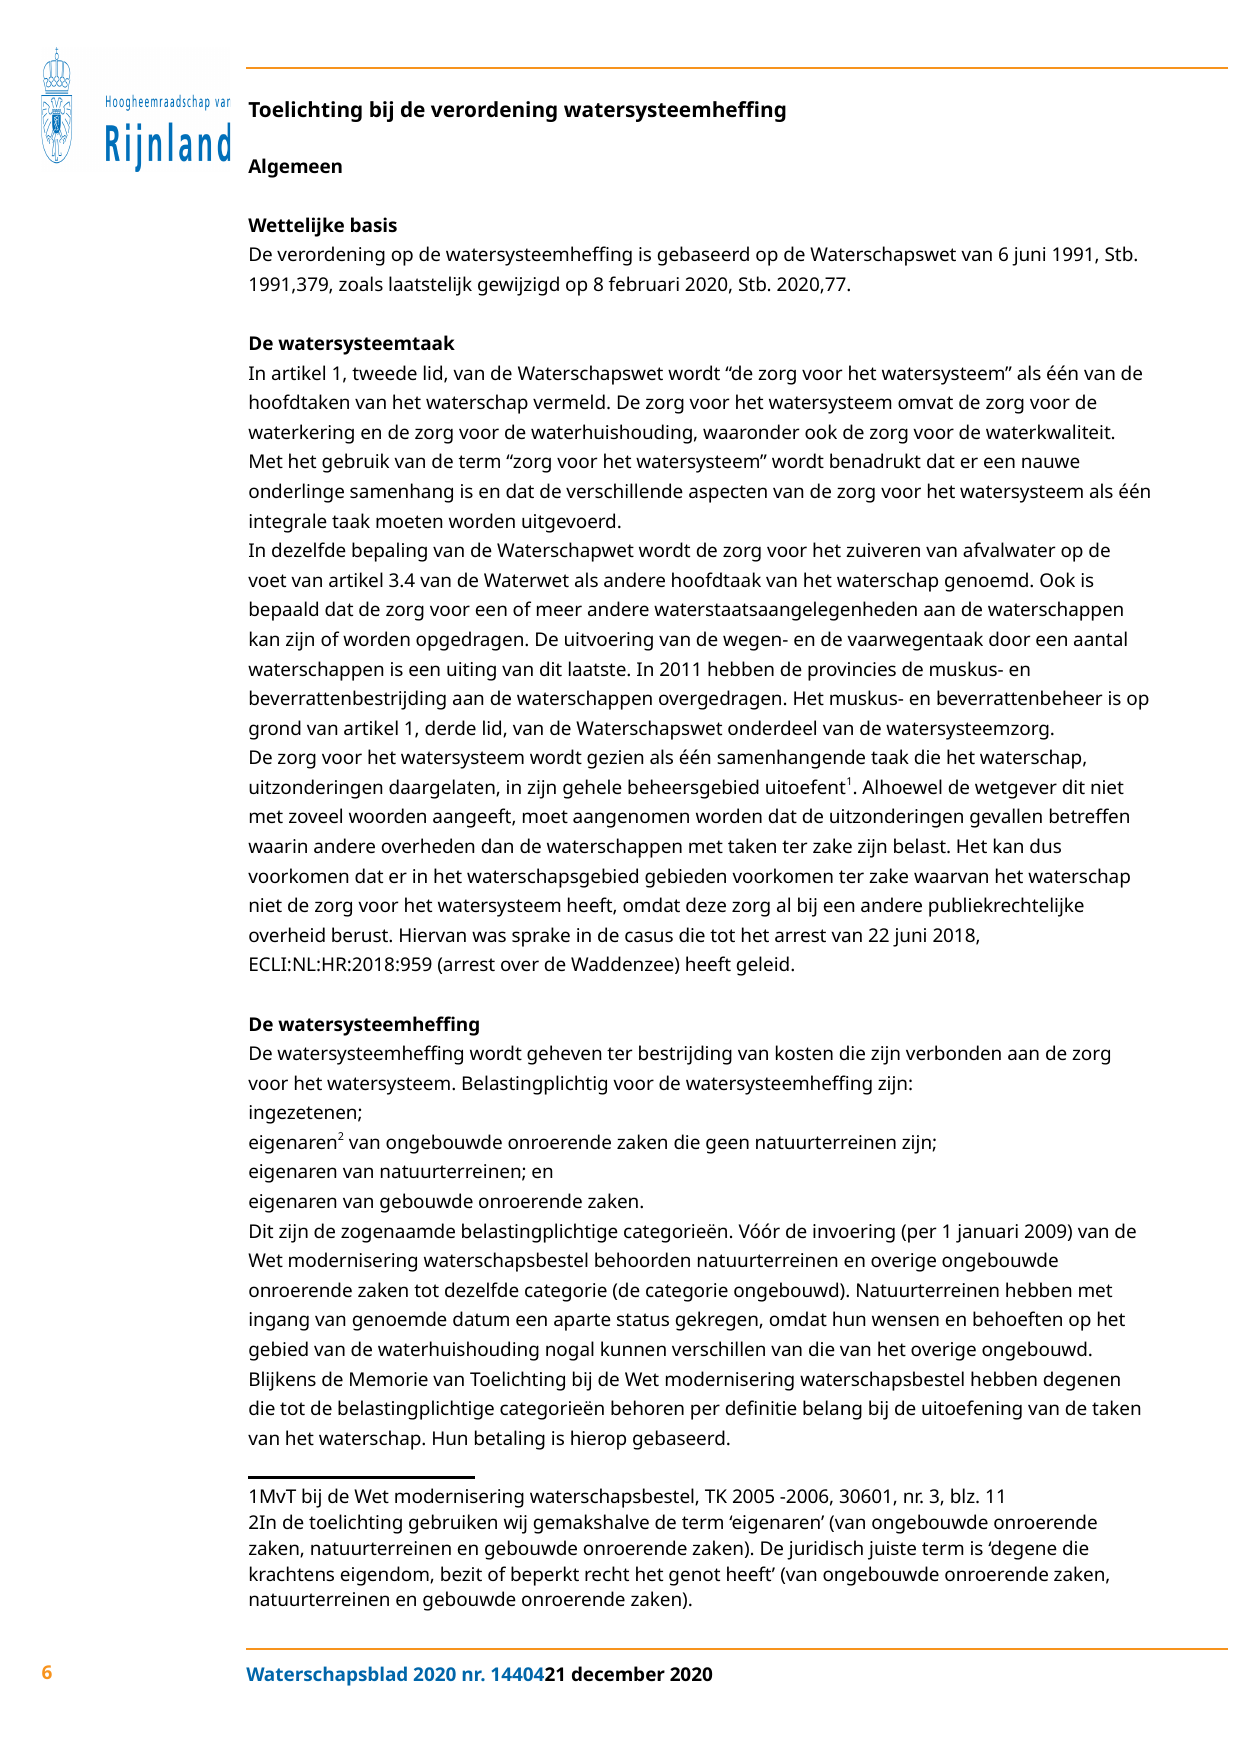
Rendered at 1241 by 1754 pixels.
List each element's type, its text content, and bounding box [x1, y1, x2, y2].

text De zorg voor het watersysteem wordt gezien als één samenhangende taak die het waterschap, uitzonderingen daargelaten, in zijn gehele beheersgebied uitoefent. Alhoewel de wetgever dit niet met zoveel woorden aangeeft, moet aangenomen worden dat de uitzonderingen gevallen betreffen waarin andere overheden dan de waterschappen met taken ter zake zijn belast. Het kan dus voorkomen dat er in het waterschapsgebied gebieden voorkomen ter zake waarvan het waterschap niet de zorg voor het watersysteem heeft, omdat deze zorg al bij een andere publiekrechtelijke overheid berust. Hiervan was sprake in de casus die tot het arrest van 22 juni 2018, ECLI:NL:HR:2018:959 (arrest over de Waddenzee) heeft geleid. [248, 744, 1152, 977]
text eigenaren van natuurterreinen; en [248, 1159, 1152, 1184]
picture [41, 47, 231, 172]
text Wettelijke basis [248, 212, 1152, 238]
text De watersysteemheffing [248, 1011, 1152, 1037]
text eigenaren van gebouwde onroerende zaken. [248, 1188, 1152, 1214]
text Toelichting bij de verordening watersysteemheffing [248, 95, 1152, 123]
text De verordening op de watersysteemheffing is gebaseerd op de Waterschapswet van 6 juni 1991, Stb. 1991,379, zoals laatstelijk gewijzigd op 8 februari 2020, Stb. 2020,77. [248, 242, 1152, 297]
text In dezelfde bepaling van de Waterschapwet wordt de zorg voor het zuiveren van afvalwater op de voet van artikel 3.4 van de Waterwet als andere hoofdtaak van het waterschap genoemd. Ook is bepaald dat de zorg voor een of meer andere waterstaatsaangelegenheden aan de waterschappen kan zijn of worden opgedragen. De uitvoering van de wegen- en de vaarwegentaak door een aantal waterschappen is een uiting van dit laatste. In 2011 hebben de provincies de muskus- en beverrattenbestrijding aan de waterschappen overgedragen. Het muskus- en beverrattenbeheer is op grond van artikel 1, derde lid, van de Waterschapswet onderdeel van de watersysteemzorg. [248, 537, 1152, 741]
text MvT bij de Wet modernisering waterschapsbestel, TK 2005 -2006, 30601, nr. 3, blz. 11 [248, 1483, 1152, 1509]
text De watersysteemheffing wordt geheven ter bestrijding van kosten die zijn verbonden aan de zorg voor het watersysteem. Belastingplichtig voor de watersysteemheffing zijn: [248, 1040, 1152, 1096]
text ingezetenen; [248, 1099, 1152, 1125]
text Dit zijn de zogenaamde belastingplichtige categorieën. Vóór de invoering (per 1 januari 2009) van de Wet modernisering waterschapsbestel behoorden natuurterreinen en overige ongebouwde onroerende zaken tot dezelfde categorie (de categorie ongebouwd). Natuurterreinen hebben met ingang van genoemde datum een aparte status gekregen, omdat hun wensen en behoeften op het gebied van de waterhuishouding nogal kunnen verschillen van die van het overige ongebouwd. [248, 1218, 1152, 1362]
text In artikel 1, tweede lid, van de Waterschapswet wordt “de zorg voor het watersysteem” als één van de hoofdtaken van het waterschap vermeld. De zorg voor het watersysteem omvat de zorg voor de waterkering en de zorg voor de waterhuishouding, waaronder ook de zorg voor de waterkwaliteit. Met het gebruik van de term “zorg voor het watersysteem” wordt benadrukt dat er een nauwe onderlinge samenhang is en dat de verschillende aspecten van de zorg voor het watersysteem als één integrale taak moeten worden uitgevoerd. [248, 360, 1152, 534]
text Algemeen [248, 153, 1152, 179]
text In de toelichting gebruiken wij gemakshalve de term ‘eigenaren’ (van ongebouwde onroerende zaken, natuurterreinen en gebouwde onroerende zaken). De juridisch juiste term is ‘degene die krachtens eigendom, bezit of beperkt recht het genot heeft’ (van ongebouwde onroerende zaken, natuurterreinen en gebouwde onroerende zaken). [248, 1509, 1152, 1612]
text De watersysteemtaak [248, 330, 1152, 356]
text eigenaren van ongebouwde onroerende zaken die geen natuurterreinen zijn; [248, 1129, 1152, 1155]
text Blijkens de Memorie van Toelichting bij de Wet modernisering waterschapsbestel hebben degenen die tot de belastingplichtige categorieën behoren per definitie belang bij de uitoefening van de taken van het waterschap. Hun betaling is hierop gebaseerd. [248, 1366, 1152, 1451]
